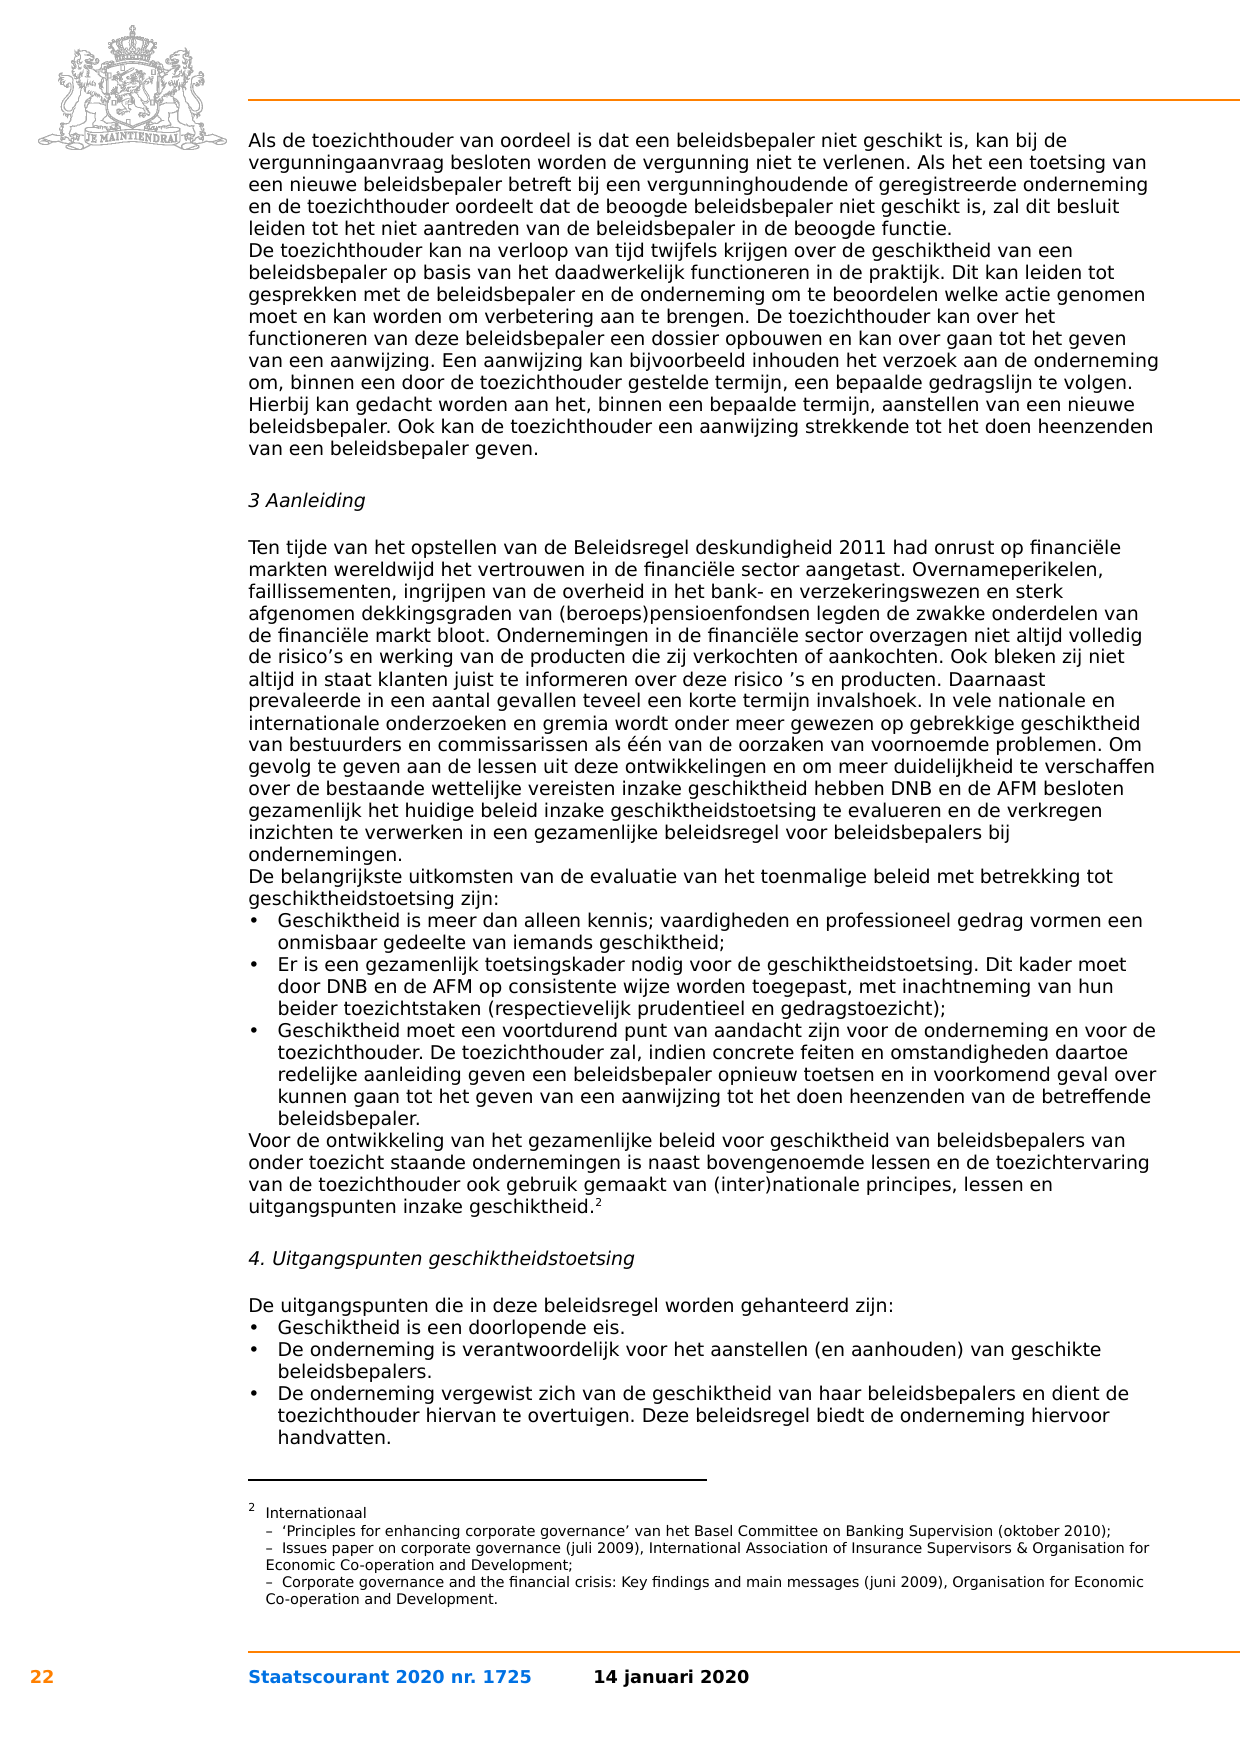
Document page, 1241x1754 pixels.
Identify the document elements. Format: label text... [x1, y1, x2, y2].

text • Geschiktheid moet een voortdurend punt van aandacht zijn voor de onderneming en voor de toezichthouder. De toezichthouder zal, indien concrete feiten en omstandigheden daartoe redelijke aanleiding geven een beleidsbepaler opnieuw toetsen en in voorkomend geval over kunnen gaan tot het geven van een aanwijzing tot het doen heenzenden van de betreffende beleidsbepaler. [248, 1020, 1163, 1130]
text • Geschiktheid is een doorlopende eis. [248, 1317, 1163, 1339]
text – ‘Principles for enhancing corporate governance’ van het Basel Committee on Banking Supervision (oktober 2010); [265, 1523, 1163, 1540]
text – Issues paper on corporate governance (juli 2009), International Association of Insurance Supervisors & Organisation for Economic Co-operation and Development; [265, 1540, 1163, 1574]
text Internationaal [248, 1501, 1163, 1523]
picture [38, 25, 227, 150]
text Ten tijde van het opstellen van de Beleidsregel deskundigheid 2011 had onrust op financiële markten wereldwijd het vertrouwen in de financiële sector aangetast. Overnameperikelen, faillissementen, ingrijpen van de overheid in het bank- en verzekeringswezen en sterk afgenomen dekkingsgraden van (beroeps)pensioenfondsen legden de zwakke onderdelen van de financiële markt bloot. Ondernemingen in de financiële sector overzagen niet altijd volledig de risico’s en werking van de producten die zij verkochten of aankochten. Ook bleken zij niet altijd in staat klanten juist te informeren over deze risico ’s en producten. Daarnaast prevaleerde in een aantal gevallen teveel een korte termijn invalshoek. In vele nationale en internationale onderzoeken en gremia wordt onder meer gewezen op gebrekkige geschiktheid van bestuurders en commissarissen als één van de oorzaken van voornoemde problemen. Om gevolg te geven aan de lessen uit deze ontwikkelingen en om meer duidelijkheid te verschaffen over de bestaande wettelijke vereisten inzake geschiktheid hebben DNB en de AFM besloten gezamenlijk het huidige beleid inzake geschiktheidstoetsing te evalueren en de verkregen inzichten te verwerken in een gezamenlijke beleidsregel voor beleidsbepalers bij ondernemingen. [248, 537, 1163, 866]
text Voor de ontwikkeling van het gezamenlijke beleid voor geschiktheid van beleidsbepalers van onder toezicht staande ondernemingen is naast bovengenoemde lessen en de toezichtervaring van de toezichthouder ook gebruik gemaakt van (inter)nationale principes, lessen en uitgangspunten inzake geschiktheid. [248, 1130, 1163, 1218]
text • De onderneming vergewist zich van de geschiktheid van haar beleidsbepalers en dient de toezichthouder hiervan te overtuigen. Deze beleidsregel biedt de onderneming hiervoor handvatten. [248, 1383, 1163, 1449]
text – Corporate governance and the financial crisis: Key findings and main messages (juni 2009), Organisation for Economic Co-operation and Development. [265, 1574, 1163, 1608]
subtitle 4. Uitgangspunten geschiktheidstoetsing [248, 1248, 1163, 1270]
text De belangrijkste uitkomsten van de evaluatie van het toenmalige beleid met betrekking tot geschiktheidstoetsing zijn: [248, 866, 1163, 910]
text Als de toezichthouder van oordeel is dat een beleidsbepaler niet geschikt is, kan bij de vergunningaanvraag besloten worden de vergunning niet te verlenen. Als het een toetsing van een nieuwe beleidsbepaler betreft bij een vergunninghoudende of geregistreerde onderneming en de toezichthouder oordeelt dat de beoogde beleidsbepaler niet geschikt is, zal dit besluit leiden tot het niet aantreden van de beleidsbepaler in de beoogde functie. [248, 130, 1163, 240]
text • Er is een gezamenlijk toetsingskader nodig voor de geschiktheidstoetsing. Dit kader moet door DNB en de AFM op consistente wijze worden toegepast, met inachtneming van hun beider toezichtstaken (respectievelijk prudentieel en gedragstoezicht); [248, 954, 1163, 1020]
text De uitgangspunten die in deze beleidsregel worden gehanteerd zijn: [248, 1295, 1163, 1317]
text • Geschiktheid is meer dan alleen kennis; vaardigheden en professioneel gedrag vormen een onmisbaar gedeelte van iemands geschiktheid; [248, 910, 1163, 954]
text • De onderneming is verantwoordelijk voor het aanstellen (en aanhouden) van geschikte beleidsbepalers. [248, 1339, 1163, 1383]
subtitle 3 Aanleiding [248, 489, 1163, 512]
text De toezichthouder kan na verloop van tijd twijfels krijgen over de geschiktheid van een beleidsbepaler op basis van het daadwerkelijk functioneren in de praktijk. Dit kan leiden tot gesprekken met de beleidsbepaler en de onderneming om te beoordelen welke actie genomen moet en kan worden om verbetering aan te brengen. De toezichthouder kan over het functioneren van deze beleidsbepaler een dossier opbouwen en kan over gaan tot het geven van een aanwijzing. Een aanwijzing kan bijvoorbeeld inhouden het verzoek aan de onderneming om, binnen een door de toezichthouder gestelde termijn, een bepaalde gedragslijn te volgen. Hierbij kan gedacht worden aan het, binnen een bepaalde termijn, aanstellen van een nieuwe beleidsbepaler. Ook kan de toezichthouder een aanwijzing strekkende tot het doen heenzenden van een beleidsbepaler geven. [248, 240, 1163, 459]
